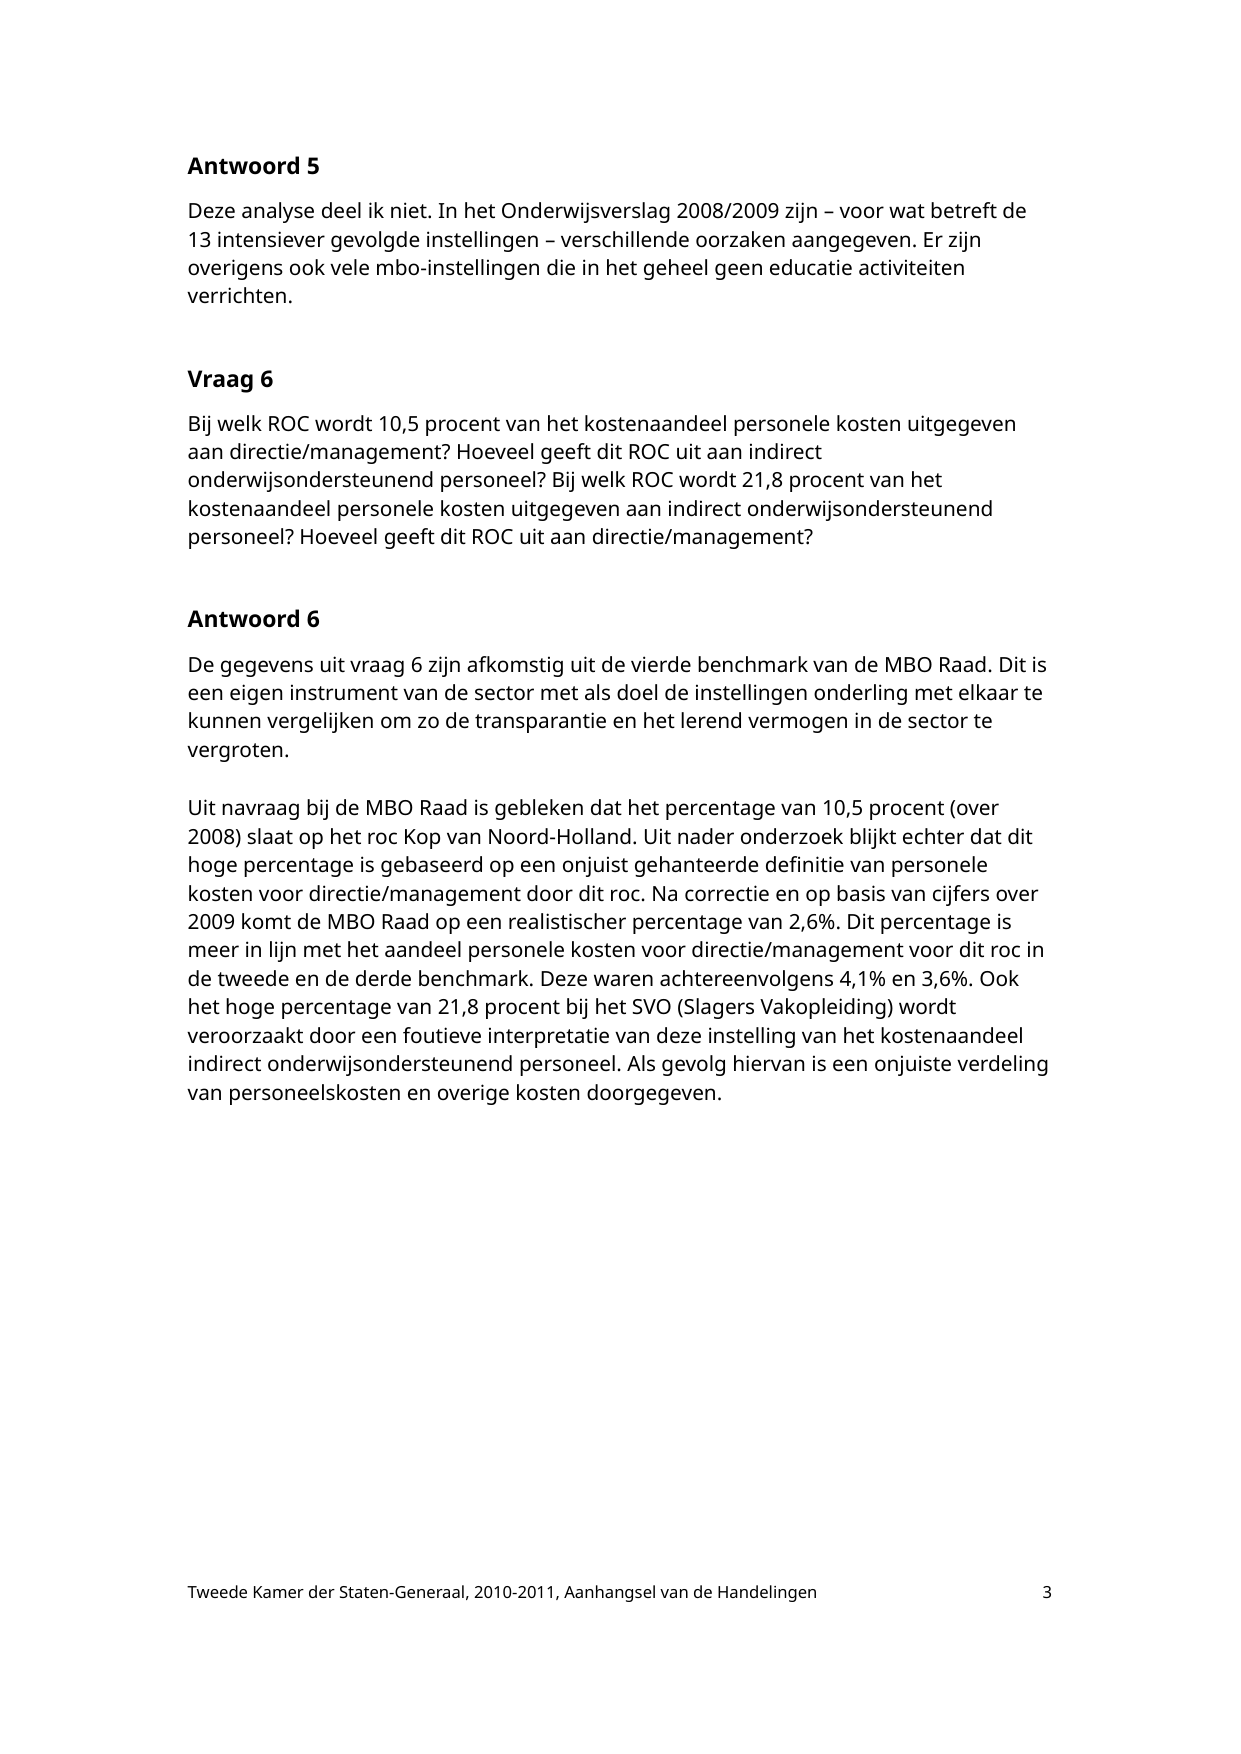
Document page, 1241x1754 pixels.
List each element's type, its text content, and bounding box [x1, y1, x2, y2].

subtitle Vraag 6 [187, 362, 1053, 394]
text Bij welk ROC wordt 10,5 procent van het kostenaandeel personele kosten uitgegeven aan directie/management? Hoeveel geeft dit ROC uit aan indirect onderwijsondersteunend personeel? Bij welk ROC wordt 21,8 procent van het kostenaandeel personele kosten uitgegeven aan indirect onderwijsondersteunend personeel? Hoeveel geeft dit ROC uit aan directie/management? [187, 409, 1053, 551]
subtitle Antwoord 6 [187, 603, 1053, 635]
text Uit navraag bij de MBO Raad is gebleken dat het percentage van 10,5 procent (over 2008) slaat op het roc Kop van Noord-Holland. Uit nader onderzoek blijkt echter dat dit hoge percentage is gebaseerd op een onjuist gehanteerde definitie van personele kosten voor directie/management door dit roc. Na correctie en op basis van cijfers over 2009 komt de MBO Raad op een realistischer percentage van 2,6%. Dit percentage is meer in lijn met het aandeel personele kosten voor directie/management voor dit roc in de tweede en de derde benchmark. Deze waren achtereenvolgens 4,1% en 3,6%. Ook het hoge percentage van 21,8 procent bij het SVO (Slagers Vakopleiding) wordt veroorzaakt door een foutieve interpretatie van deze instelling van het kostenaandeel indirect onderwijsondersteunend personeel. Als gevolg hiervan is een onjuiste verdeling van personeelskosten en overige kosten doorgegeven. [187, 793, 1053, 1106]
subtitle Antwoord 5 [187, 150, 1053, 181]
text Deze analyse deel ik niet. In het Onderwijsverslag 2008/2009 zijn – voor wat betreft de 13 intensiever gevolgde instellingen – verschillende oorzaken aangegeven. Er zijn overigens ook vele mbo-instellingen die in het geheel geen educatie activiteiten verrichten. [187, 196, 1053, 310]
text De gegevens uit vraag 6 zijn afkomstig uit de vierde benchmark van de MBO Raad. Dit is een eigen instrument van de sector met als doel de instellingen onderling met elkaar te kunnen vergelijken om zo de transparantie en het lerend vermogen in de sector te vergroten. [187, 650, 1053, 763]
